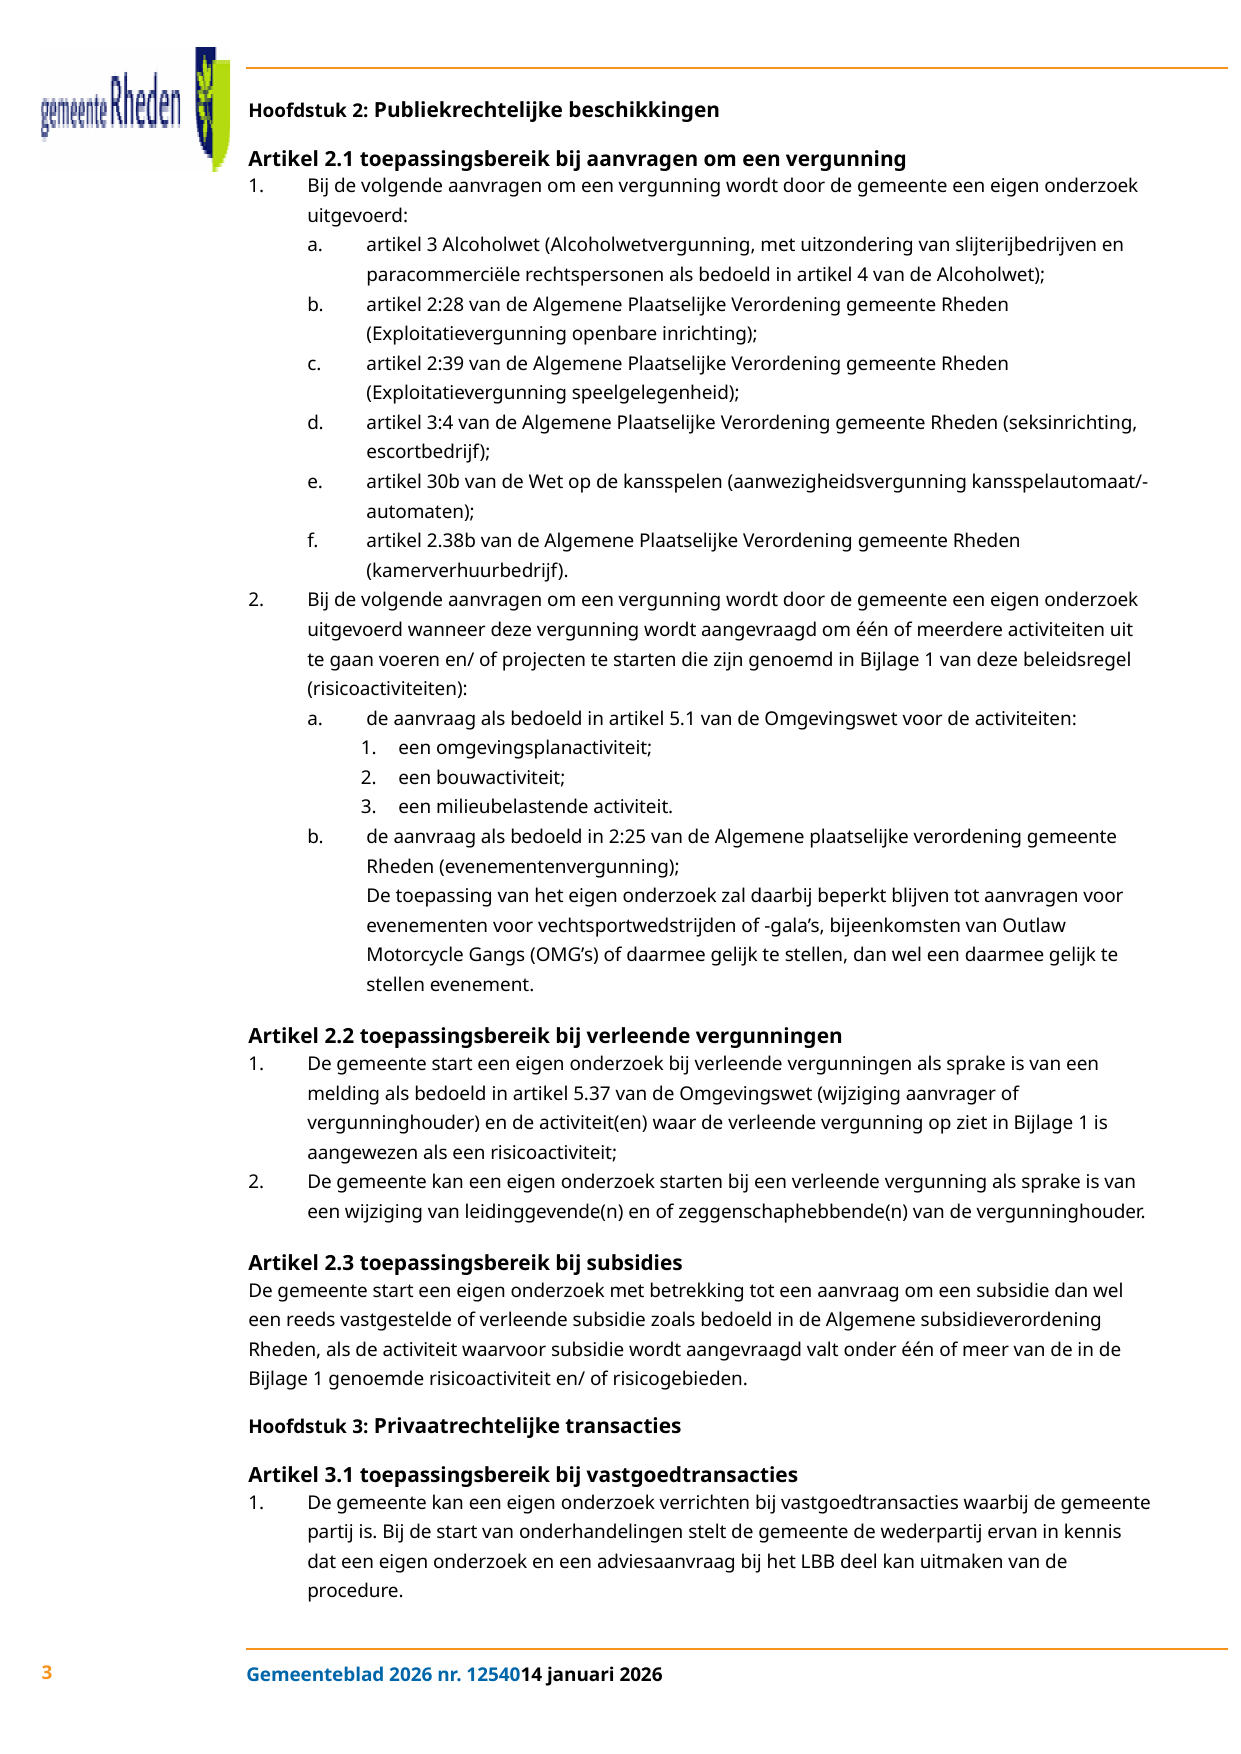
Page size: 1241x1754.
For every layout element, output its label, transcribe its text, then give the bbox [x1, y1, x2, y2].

list De gemeente kan een eigen onderzoek starten bij een verleende vergunning als sprake is van een wijziging van leidinggevende(n) en of zeggenschaphebbende(n) van de vergunninghouder. [248, 1168, 1152, 1224]
list een bouwactiviteit; [361, 764, 1152, 790]
list artikel 2:39 van de Algemene Plaatselijke Verordening gemeente Rheden (Exploitatievergunning speelgelegenheid); [307, 350, 1152, 405]
text Hoofdstuk 3: Privaatrechtelijke transacties [248, 1411, 1152, 1440]
text Artikel 2.2 toepassingsbereik bij verleende vergunningen [248, 1022, 1152, 1050]
list De toepassing van het eigen onderzoek zal daarbij beperkt blijven tot aanvragen voor evenementen voor vechtsportwedstrijden of -gala’s, bijeenkomsten van Outlaw Motorcycle Gangs (OMG’s) of daarmee gelijk te stellen, dan wel een daarmee gelijk te stellen evenement. [307, 882, 1152, 997]
list artikel 30b van de Wet op de kansspelen (aanwezigheidsvergunning kansspelautomaat/-automaten); [307, 468, 1152, 524]
text De gemeente start een eigen onderzoek met betrekking tot een aanvraag om een subsidie dan wel een reeds vastgestelde of verleende subsidie zoals bedoeld in de Algemene subsidieverordening Rheden, als de activiteit waarvoor subsidie wordt aangevraagd valt onder één of meer van de in de Bijlage 1 genoemde risicoactiviteit en/ of risicogebieden. [248, 1277, 1152, 1391]
list een omgevingsplanactiviteit; [361, 734, 1152, 760]
list Bij de volgende aanvragen om een vergunning wordt door de gemeente een eigen onderzoek uitgevoerd: [248, 172, 1152, 228]
text Artikel 2.1 toepassingsbereik bij aanvragen om een vergunning [248, 144, 1152, 172]
picture [41, 47, 231, 172]
list artikel 2.38b van de Algemene Plaatselijke Verordening gemeente Rheden (kamerverhuurbedrijf). [307, 527, 1152, 583]
text Hoofdstuk 2: Publiekrechtelijke beschikkingen [248, 95, 1152, 123]
text Artikel 2.3 toepassingsbereik bij subsidies [248, 1248, 1152, 1277]
list artikel 2:28 van de Algemene Plaatselijke Verordening gemeente Rheden (Exploitatievergunning openbare inrichting); [307, 291, 1152, 346]
list Bij de volgende aanvragen om een vergunning wordt door de gemeente een eigen onderzoek uitgevoerd wanneer deze vergunning wordt aangevraagd om één of meerdere activiteiten uit te gaan voeren en/ of projecten te starten die zijn genoemd in Bijlage 1 van deze beleidsregel (risicoactiviteiten): [248, 587, 1152, 701]
list artikel 3 Alcoholwet (Alcoholwetvergunning, met uitzondering van slijterijbedrijven en paracommerciële rechtspersonen als bedoeld in artikel 4 van de Alcoholwet); [307, 232, 1152, 287]
list de aanvraag als bedoeld in 2:25 van de Algemene plaatselijke verordening gemeente Rheden (evenementenvergunning); [307, 823, 1152, 879]
list artikel 3:4 van de Algemene Plaatselijke Verordening gemeente Rheden (seksinrichting, escortbedrijf); [307, 409, 1152, 464]
list een milieubelastende activiteit. [361, 794, 1152, 819]
list De gemeente start een eigen onderzoek bij verleende vergunningen als sprake is van een melding als bedoeld in artikel 5.37 van de Omgevingswet (wijziging aanvrager of vergunninghouder) en de activiteit(en) waar de verleende vergunning op ziet in Bijlage 1 is aangewezen als een risicoactiviteit; [248, 1050, 1152, 1164]
text Artikel 3.1 toepassingsbereik bij vastgoedtransacties [248, 1461, 1152, 1489]
list de aanvraag als bedoeld in artikel 5.1 van de Omgevingswet voor de activiteiten: [307, 705, 1152, 731]
list De gemeente kan een eigen onderzoek verrichten bij vastgoedtransacties waarbij de gemeente partij is. Bij de start van onderhandelingen stelt de gemeente de wederpartij ervan in kennis dat een eigen onderzoek en een adviesaanvraag bij het LBB deel kan uitmaken van de procedure. [248, 1489, 1152, 1603]
